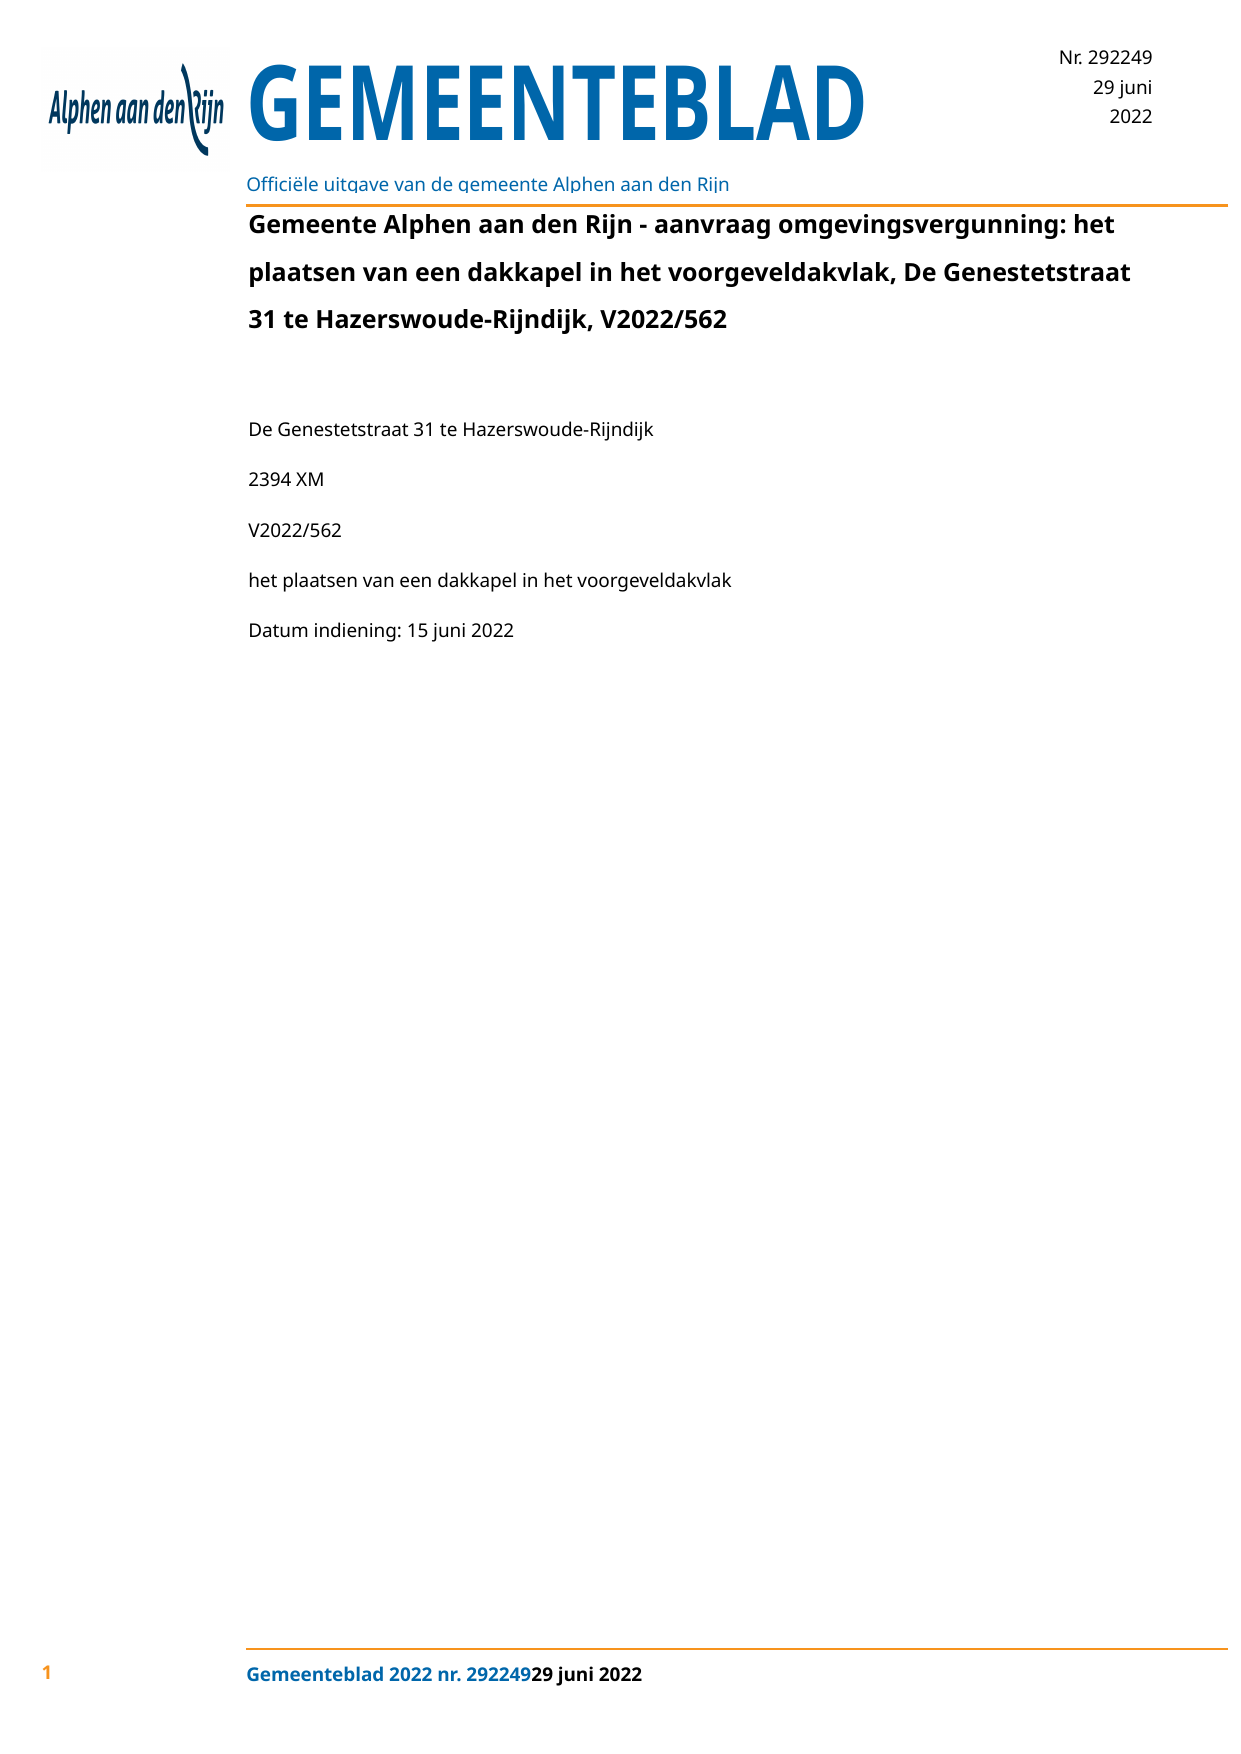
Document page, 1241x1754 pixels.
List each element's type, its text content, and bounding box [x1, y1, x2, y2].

text De Genestetstraat 31 te Hazerswoude-Rijndijk [248, 416, 1152, 442]
text Gemeente Alphen aan den Rijn - aanvraag omgevingsvergunning: het plaatsen van een dakkapel in het voorgeveldakvlak, De Genestetstraat 31 te Hazerswoude-Rijndijk, V2022/562 [248, 207, 1152, 336]
picture [41, 47, 231, 172]
text het plaatsen van een dakkapel in het voorgeveldakvlak [248, 567, 1152, 593]
text V2022/562 [248, 517, 1152, 542]
text Datum indiening: 15 juni 2022 [248, 618, 1152, 643]
text 2394 XM [248, 466, 1152, 492]
